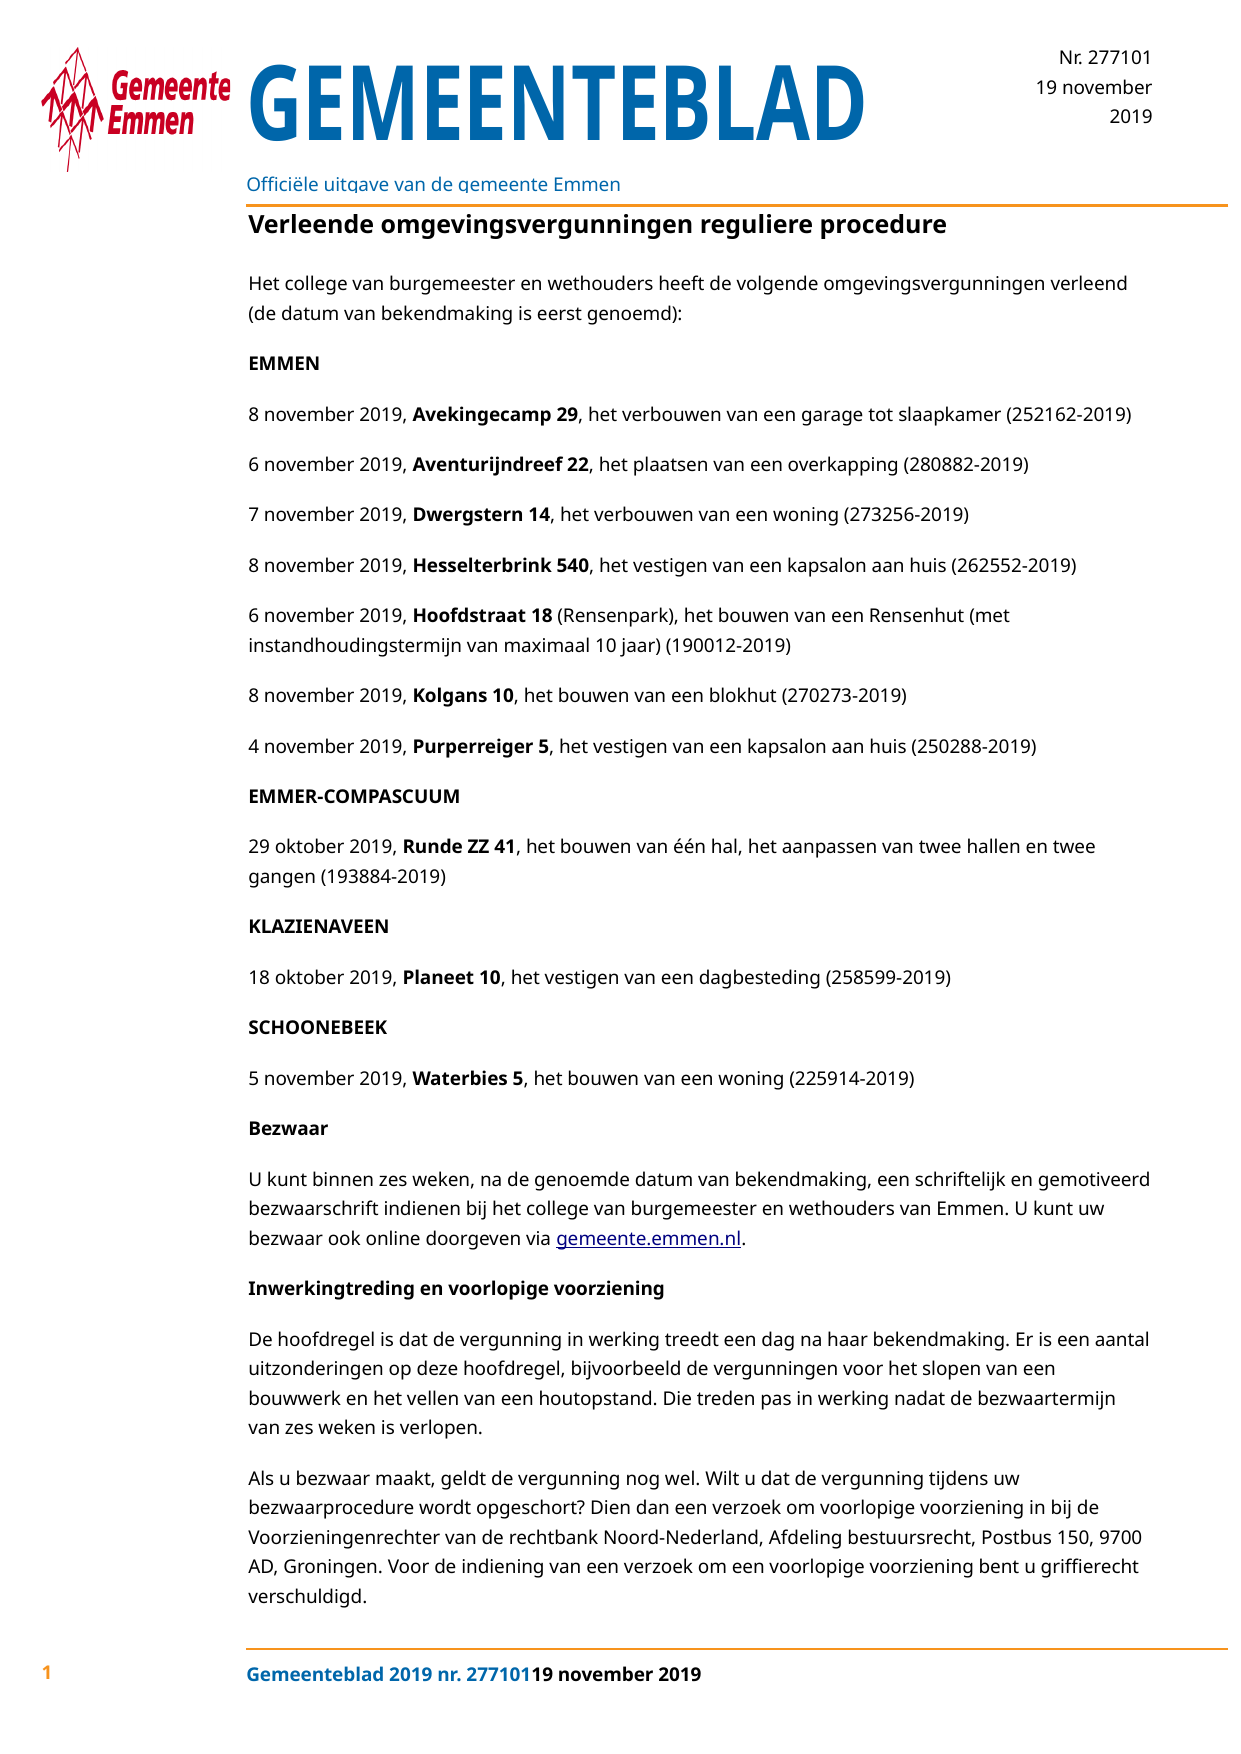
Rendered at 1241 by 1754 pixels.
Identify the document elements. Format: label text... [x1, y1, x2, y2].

text 7 november 2019, Dwergstern 14, het verbouwen van een woning (273256-2019) [248, 502, 1152, 527]
text EMMER-COMPASCUUM [248, 783, 1152, 809]
text 29 oktober 2019, Runde ZZ 41, het bouwen van één hal, het aanpassen van twee hallen en twee gangen (193884-2019) [248, 834, 1152, 889]
text Het college van burgemeester en wethouders heeft de volgende omgevingsvergunningen verleend (de datum van bekendmaking is eerst genoemd): [248, 270, 1152, 326]
text U kunt binnen zes weken, na de genoemde datum van bekendmaking, een schriftelijk en gemotiveerd bezwaarschrift indienen bij het college van burgemeester en wethouders van Emmen. U kunt uw bezwaar ook online doorgeven via gemeente.emmen.nl. [248, 1166, 1152, 1251]
text 18 oktober 2019, Planeet 10, het vestigen van een dagbesteding (258599-2019) [248, 964, 1152, 990]
text Bezwaar [248, 1115, 1152, 1141]
picture [41, 47, 231, 172]
text Als u bezwaar maakt, geldt de vergunning nog wel. Wilt u dat de vergunning tijdens uw bezwaarprocedure wordt opgeschort? Dien dan een verzoek om voorlopige voorziening in bij de Voorzieningenrechter van de rechtbank Noord-Nederland, Afdeling bestuursrecht, Postbus 150, 9700 AD, Groningen. Voor de indiening van een verzoek om een voorlopige voorziening bent u griffierecht verschuldigd. [248, 1465, 1152, 1609]
text 4 november 2019, Purperreiger 5, het vestigen van een kapsalon aan huis (250288-2019) [248, 733, 1152, 758]
text 8 november 2019, Kolgans 10, het bouwen van een blokhut (270273-2019) [248, 682, 1152, 708]
text SCHOONEBEEK [248, 1014, 1152, 1040]
text 8 november 2019, Hesselterbrink 540, het vestigen van een kapsalon aan huis (262552-2019) [248, 552, 1152, 578]
text KLAZIENAVEEN [248, 914, 1152, 939]
text EMMEN [248, 350, 1152, 376]
text Inwerkingtreding en voorlopige voorziening [248, 1275, 1152, 1301]
text Verleende omgevingsvergunningen reguliere procedure [248, 207, 1152, 241]
text 8 november 2019, Avekingecamp 29, het verbouwen van een garage tot slaapkamer (252162-2019) [248, 401, 1152, 426]
text De hoofdregel is dat de vergunning in werking treedt een dag na haar bekendmaking. Er is een aantal uitzonderingen op deze hoofdregel, bijvoorbeeld de vergunningen voor het slopen van een bouwwerk en het vellen van een houtopstand. Die treden pas in werking nadat de bezwaartermijn van zes weken is verlopen. [248, 1326, 1152, 1440]
text 6 november 2019, Hoofdstraat 18 (Rensenpark), het bouwen van een Rensenhut (met instandhoudingstermijn van maximaal 10 jaar) (190012-2019) [248, 602, 1152, 658]
text 5 november 2019, Waterbies 5, het bouwen van een woning (225914-2019) [248, 1065, 1152, 1091]
text 6 november 2019, Aventurijndreef 22, het plaatsen van een overkapping (280882-2019) [248, 451, 1152, 477]
